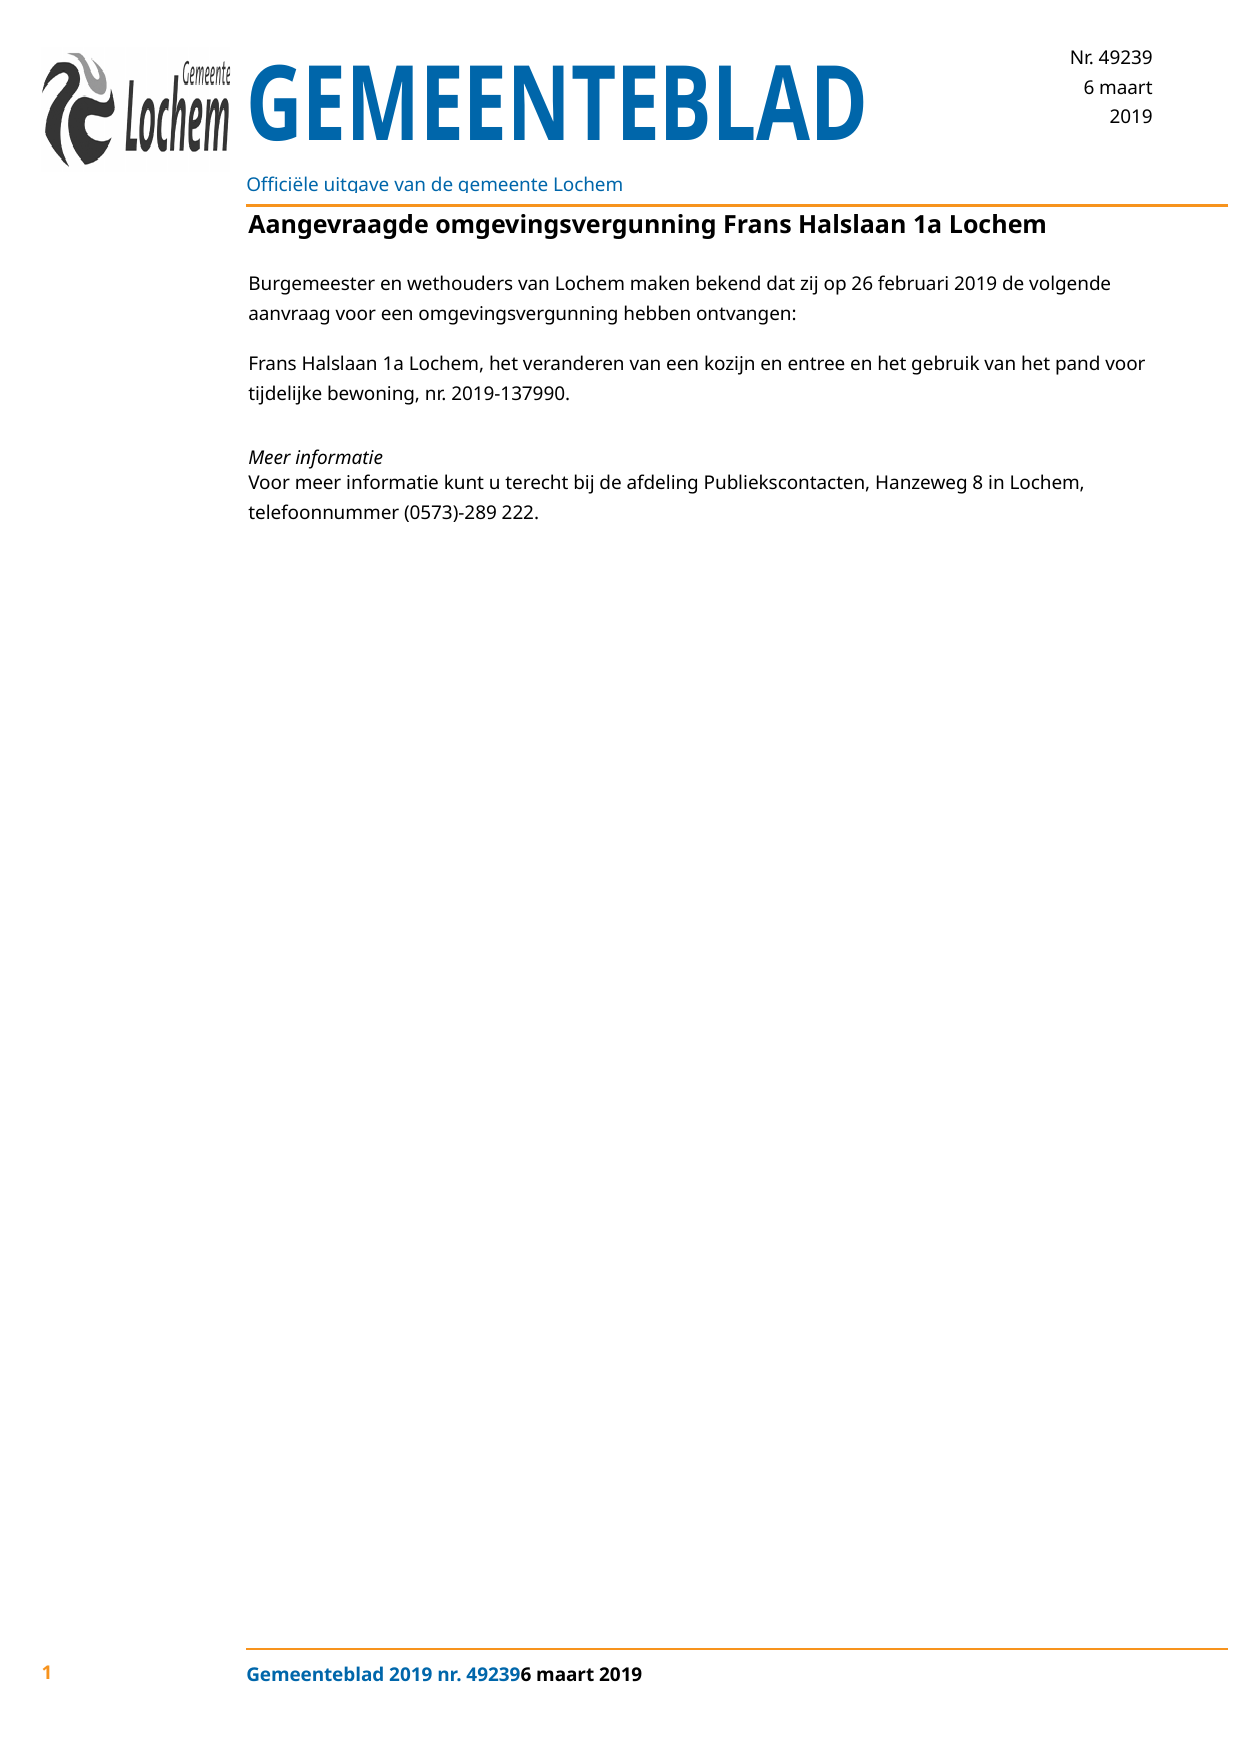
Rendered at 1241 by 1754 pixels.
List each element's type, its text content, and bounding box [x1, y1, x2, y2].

picture [41, 47, 231, 172]
text Frans Halslaan 1a Lochem, het veranderen van een kozijn en entree en het gebruik van het pand voor tijdelijke bewoning, nr. 2019-137990. [248, 350, 1152, 406]
text Burgemeester en wethouders van Lochem maken bekend dat zij op 26 februari 2019 de volgende aanvraag voor een omgevingsvergunning hebben ontvangen: [248, 270, 1152, 326]
text Voor meer informatie kunt u terecht bij de afdeling Publiekscontacten, Hanzeweg 8 in Lochem, telefoonnummer (0573)-289 222. [248, 469, 1152, 525]
text Aangevraagde omgevingsvergunning Frans Halslaan 1a Lochem [248, 207, 1152, 241]
text Meer informatie [248, 444, 1152, 469]
